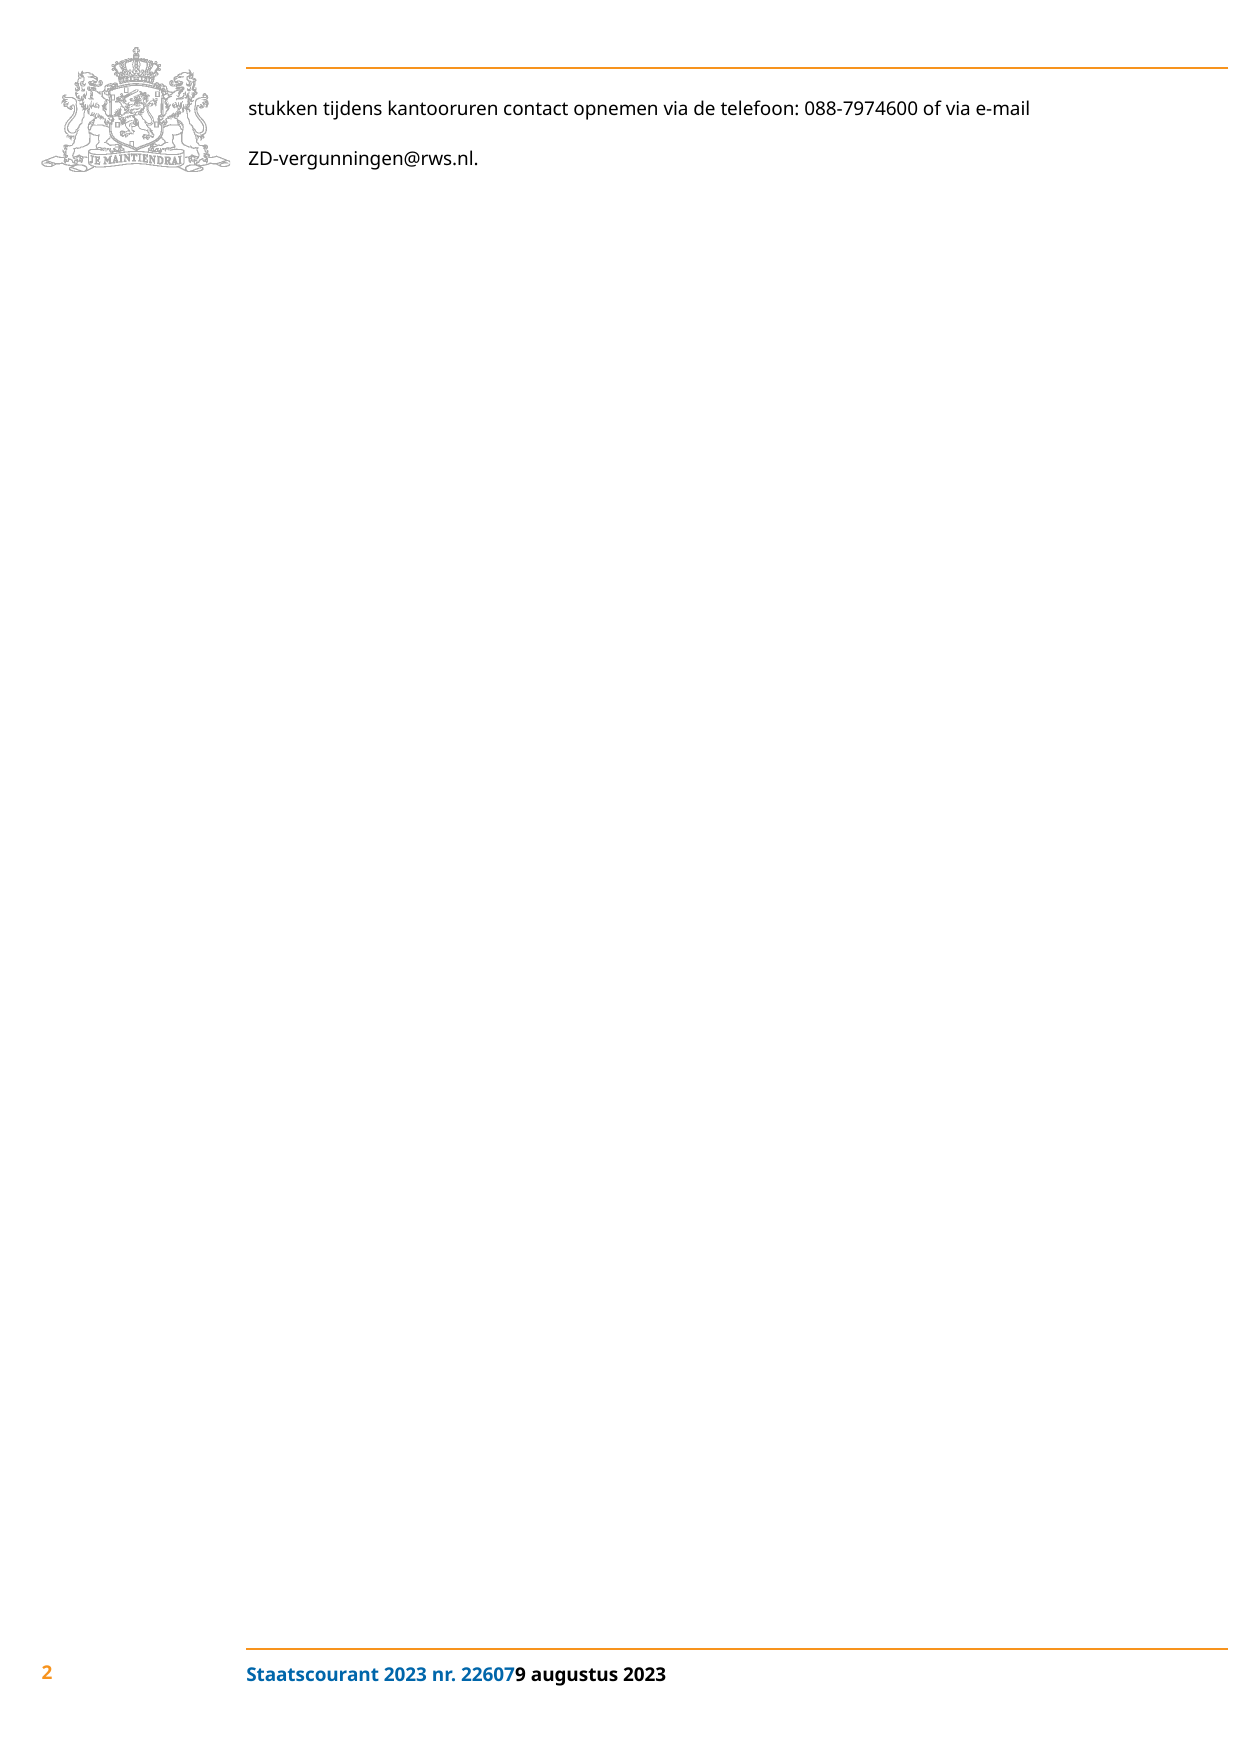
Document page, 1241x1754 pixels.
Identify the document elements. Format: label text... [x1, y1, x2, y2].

text stukken tijdens kantooruren contact opnemen via de telefoon: 088-7974600 of via e-mail [248, 95, 1152, 121]
picture [41, 47, 231, 172]
text ZD-vergunningen@rws.nl. [248, 145, 1152, 171]
